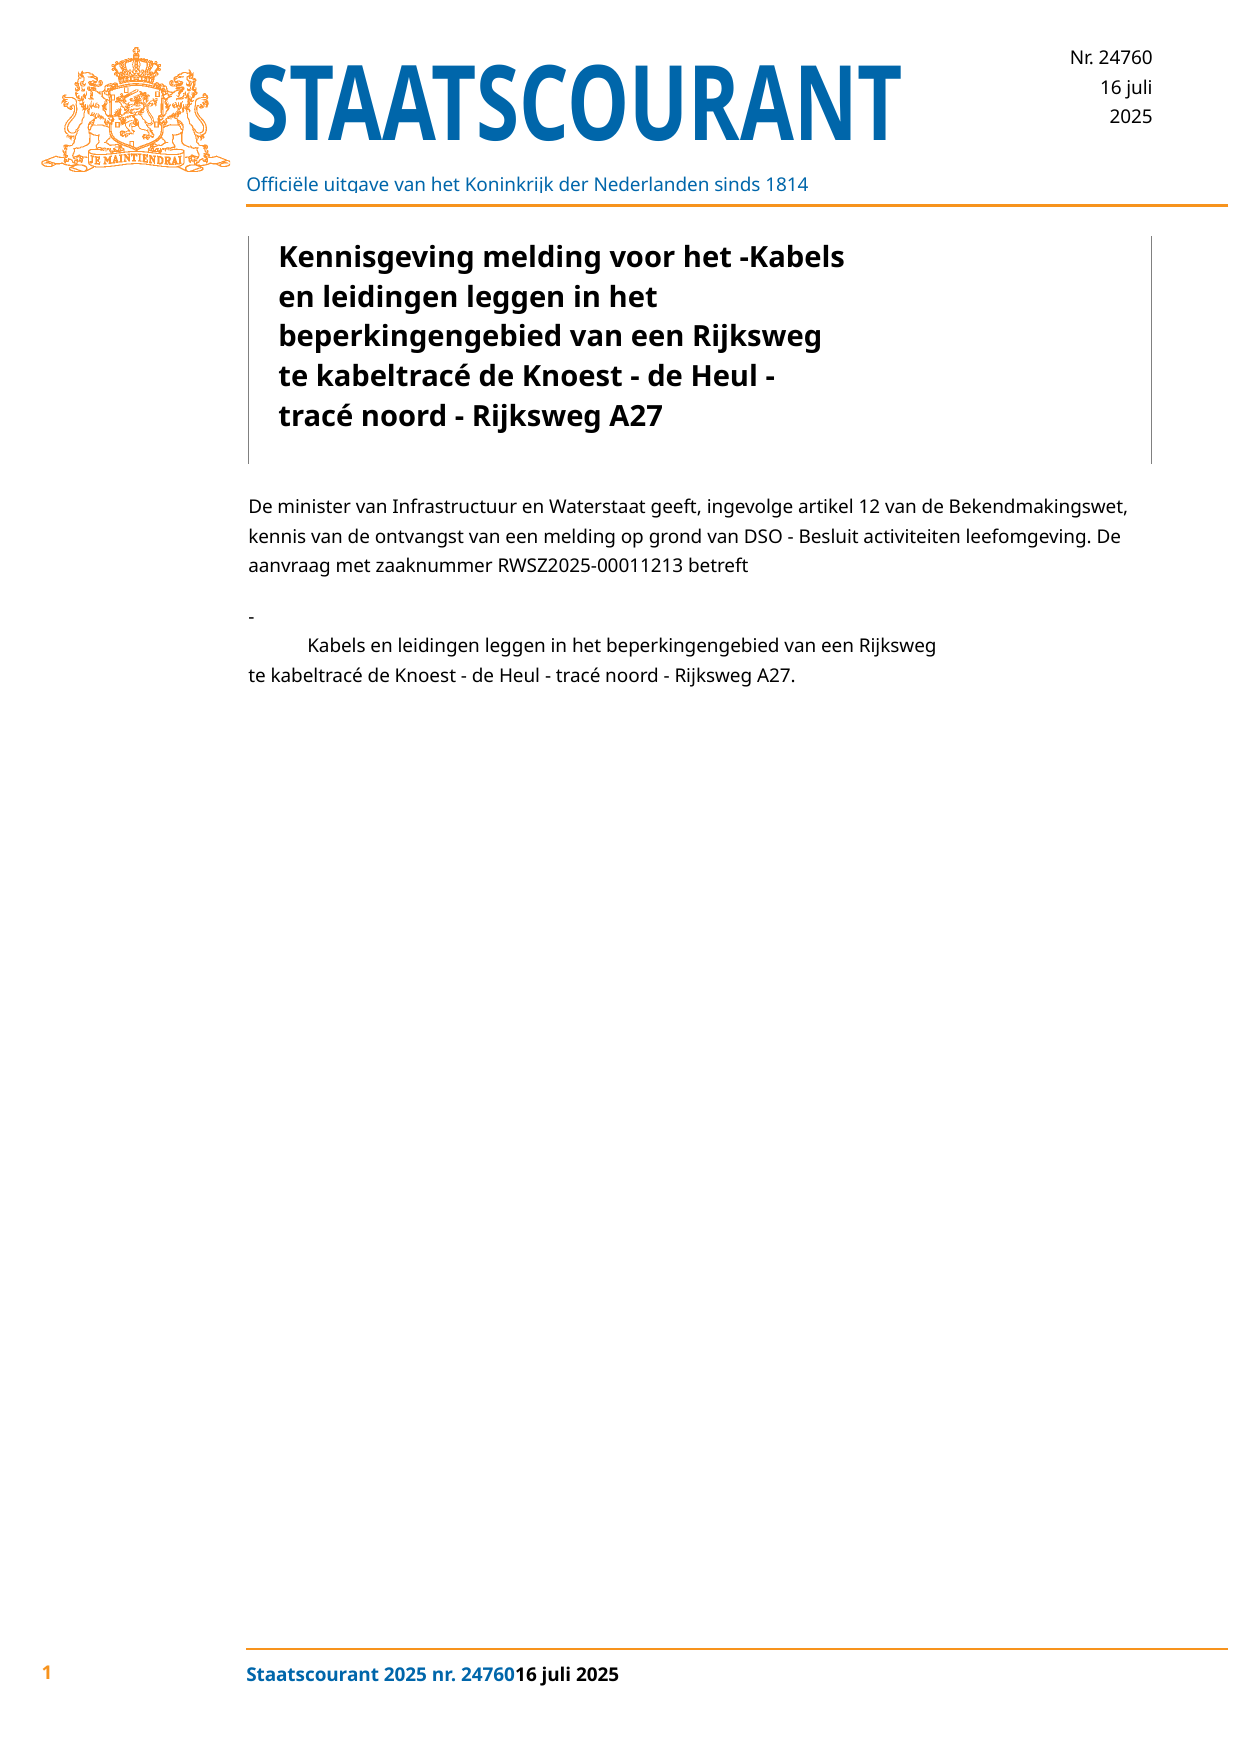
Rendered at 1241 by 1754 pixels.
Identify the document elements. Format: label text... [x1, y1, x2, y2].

table_header [850, 414, 1151, 464]
table_header [1090, 236, 1151, 413]
text te kabeltracé de Knoest - de Heul - tracé noord - Rijksweg A27. [248, 662, 1152, 688]
picture [912, 236, 1090, 414]
list Kabels en leidingen leggen in het beperkingengebied van een Rijksweg [248, 632, 1152, 658]
picture [41, 47, 231, 172]
text De minister van Infrastructuur en Waterstaat geeft, ingevolge artikel 12 van de Bekendmakingswet, kennis van de ontvangst van een melding op grond van DSO - Besluit activiteiten leefomgeving. De aanvraag met zaaknummer RWSZ2025-00011213 betreft [248, 493, 1152, 578]
table_header Kennisgeving melding voor het -Kabels en leidingen leggen in het beperkingengebied van een Rijksweg te kabeltracé de Knoest - de Heul - tracé noord - Rijksweg A27 [249, 236, 850, 464]
table_header [850, 236, 912, 413]
